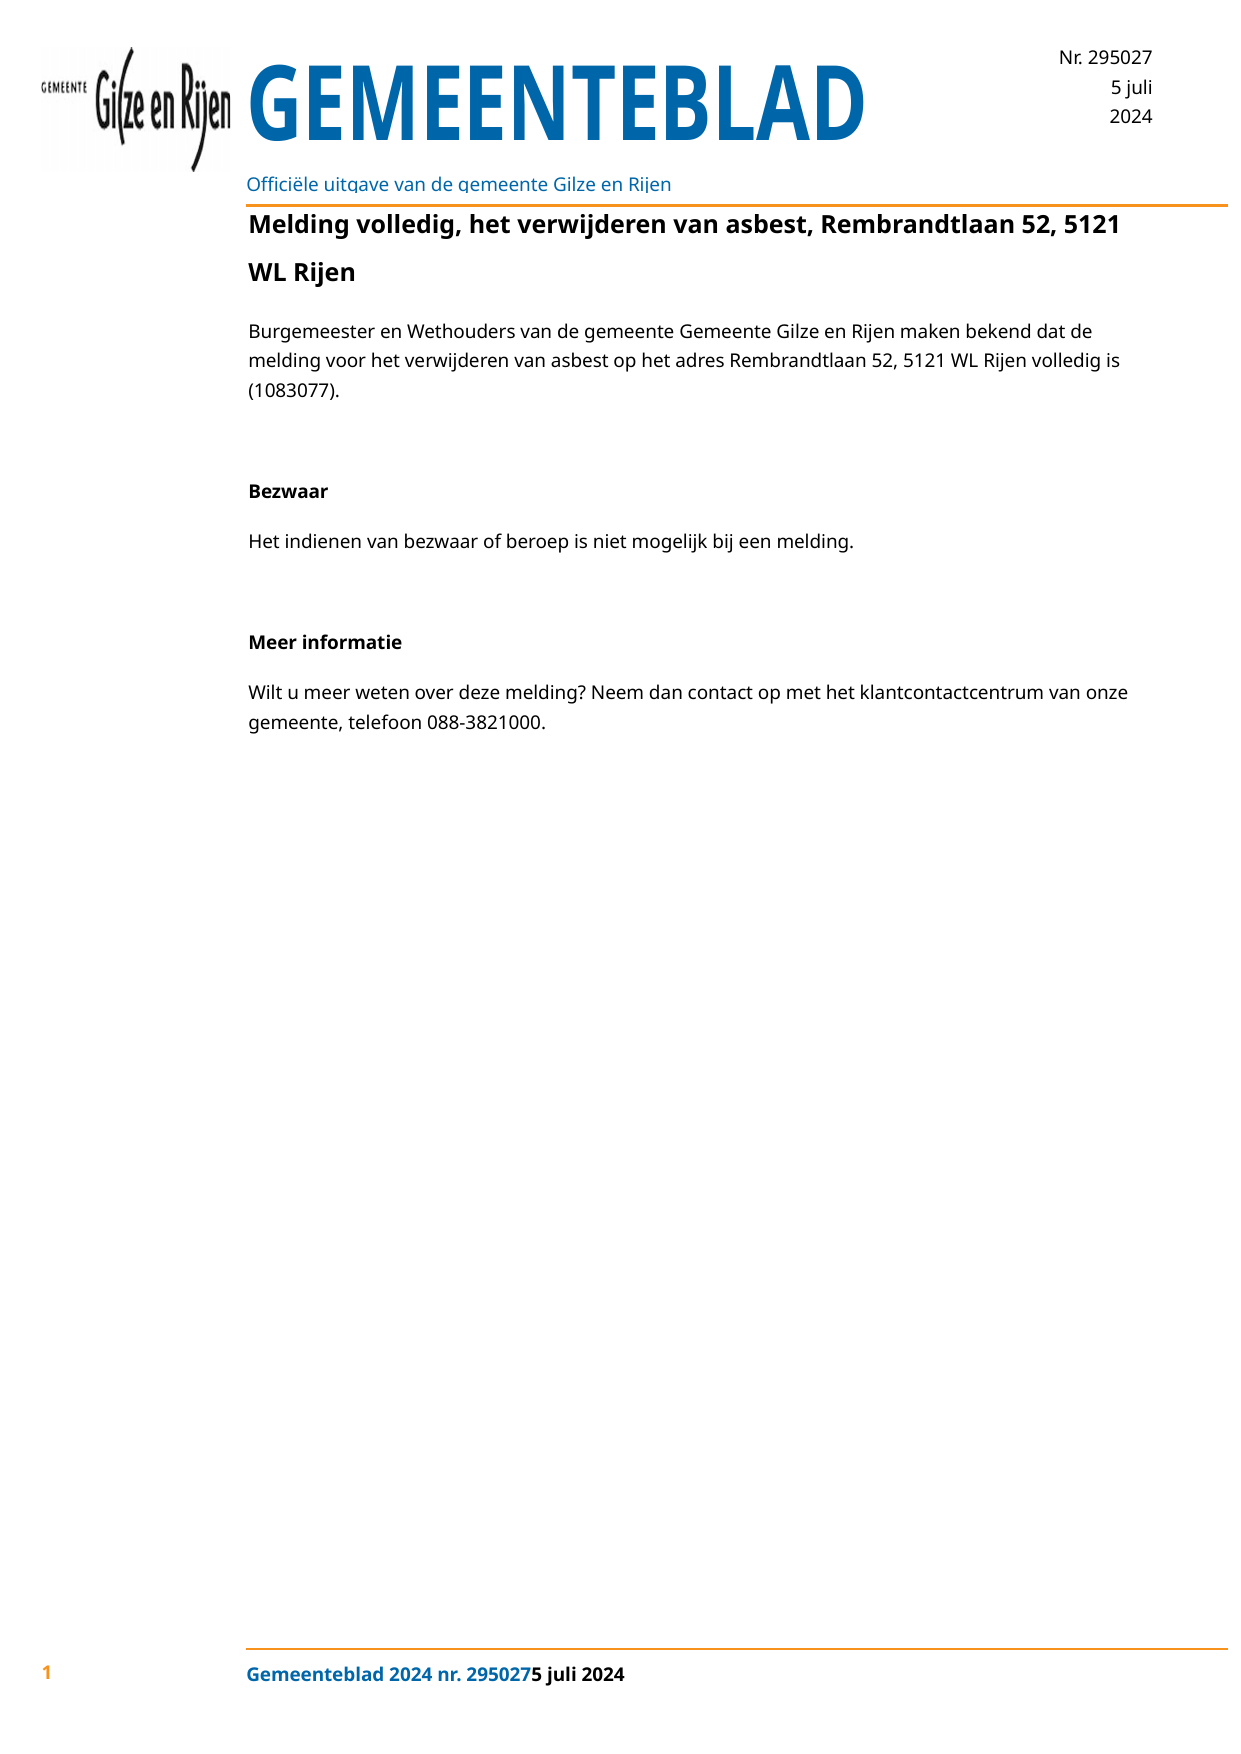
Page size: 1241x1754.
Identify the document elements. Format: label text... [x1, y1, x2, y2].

text Bezwaar [248, 478, 1152, 504]
text Het indienen van bezwaar of beroep is niet mogelijk bij een melding. [248, 528, 1152, 554]
picture [41, 47, 231, 172]
text Melding volledig, het verwijderen van asbest, Rembrandtlaan 52, 5121 WL Rijen [248, 207, 1152, 288]
text Meer informatie [248, 629, 1152, 655]
text Burgemeester en Wethouders van de gemeente Gemeente Gilze en Rijen maken bekend dat de melding voor het verwijderen van asbest op het adres Rembrandtlaan 52, 5121 WL Rijen volledig is (1083077). [248, 318, 1152, 403]
text Wilt u meer weten over deze melding? Neem dan contact op met het klantcontactcentrum van onze gemeente, telefoon 088-3821000. [248, 679, 1152, 735]
